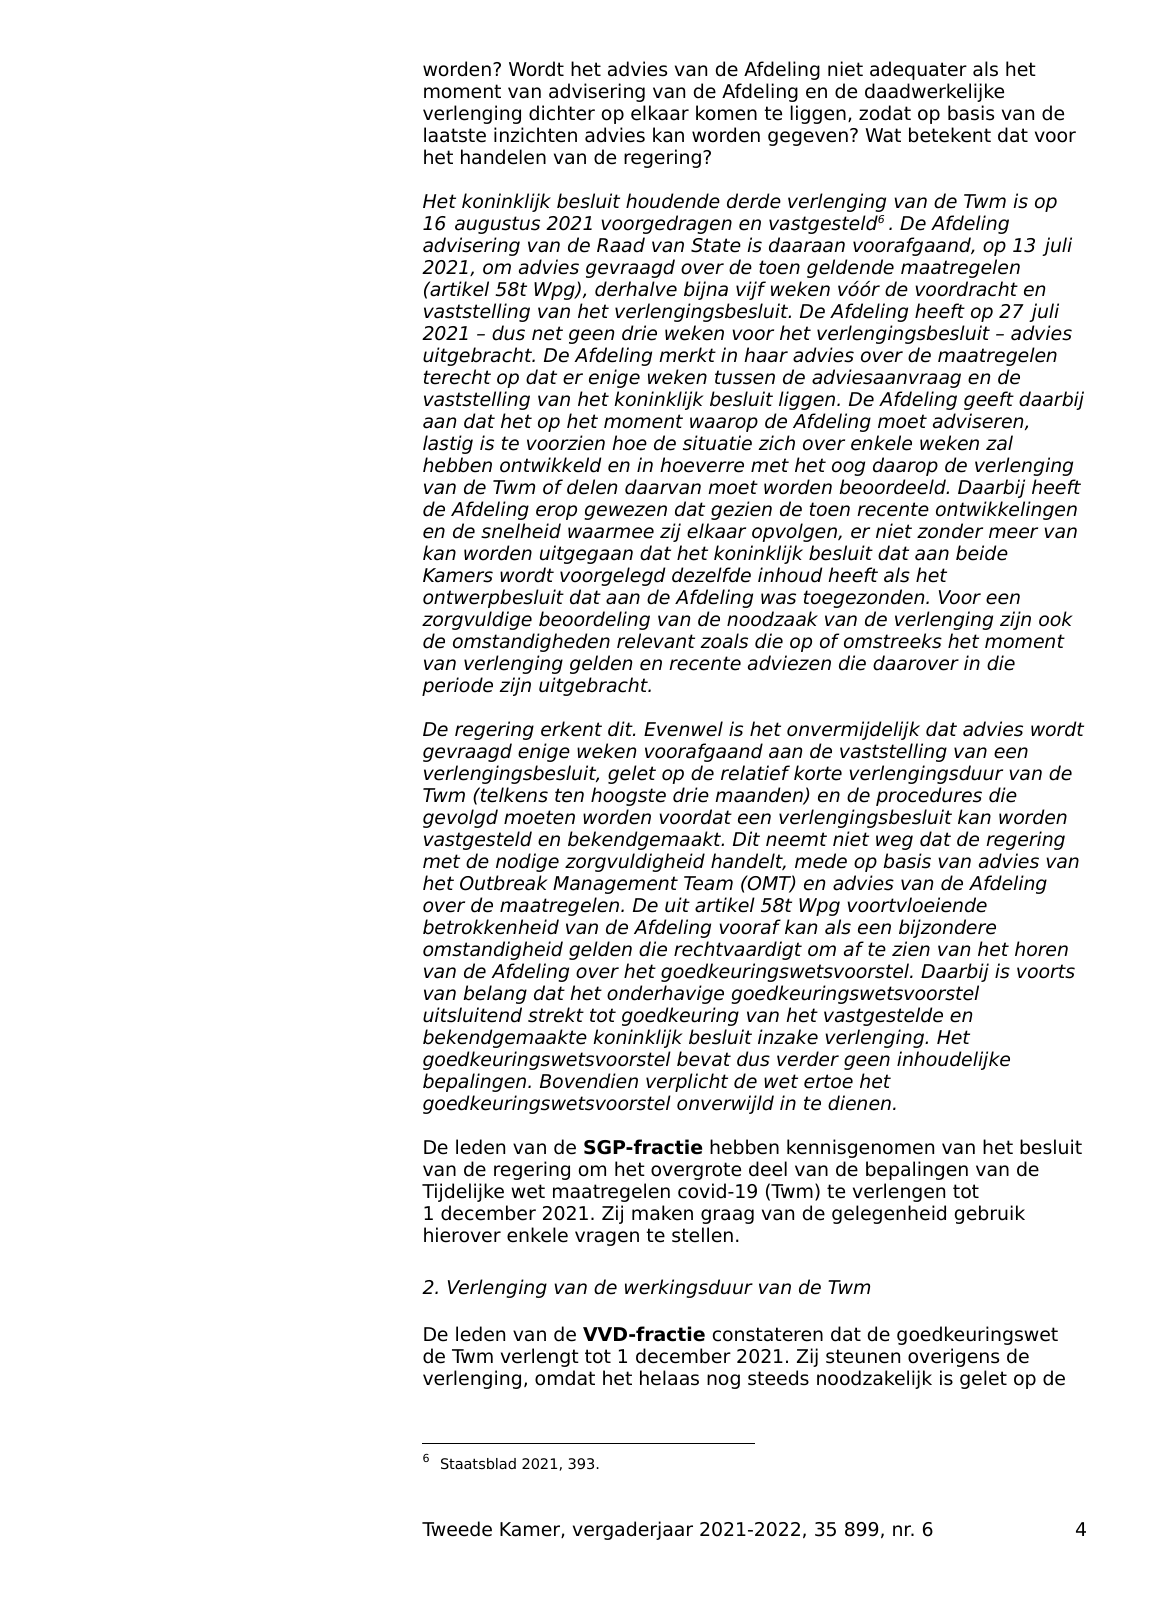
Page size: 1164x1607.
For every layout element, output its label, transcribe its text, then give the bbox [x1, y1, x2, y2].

text De regering erkent dit. Evenwel is het onvermijdelijk dat advies wordt gevraagd enige weken voorafgaand aan de vaststelling van een verlengingsbesluit, gelet op de relatief korte verlengingsduur van de Twm (telkens ten hoogste drie maanden) en de procedures die gevolgd moeten worden voordat een verlengingsbesluit kan worden vastgesteld en bekendgemaakt. Dit neemt niet weg dat de regering met de nodige zorgvuldigheid handelt, mede op basis van advies van het Outbreak Management Team (OMT) en advies van de Afdeling over de maatregelen. De uit artikel 58t Wpg voortvloeiende betrokkenheid van de Afdeling vooraf kan als een bijzondere omstandigheid gelden die rechtvaardigt om af te zien van het horen van de Afdeling over het goedkeuringswetsvoorstel. Daarbij is voorts van belang dat het onderhavige goedkeuringswetsvoorstel uitsluitend strekt tot goedkeuring van het vastgestelde en bekendgemaakte koninklijk besluit inzake verlenging. Het goedkeuringswetsvoorstel bevat dus verder geen inhoudelijke bepalingen. Bovendien verplicht de wet ertoe het goedkeuringswetsvoorstel onverwijld in te dienen. [422, 719, 1087, 1114]
text De leden van de VVD-fractie constateren dat de goedkeuringswet de Twm verlengt tot 1 december 2021. Zij steunen overigens de verlenging, omdat het helaas nog steeds noodzakelijk is gelet op de [422, 1323, 1087, 1389]
text worden? Wordt het advies van de Afdeling niet adequater als het moment van advisering van de Afdeling en de daadwerkelijke verlenging dichter op elkaar komen te liggen, zodat op basis van de laatste inzichten advies kan worden gegeven? Wat betekent dat voor het handelen van de regering? [422, 59, 1087, 169]
text De leden van de SGP-fractie hebben kennisgenomen van het besluit van de regering om het overgrote deel van de bepalingen van de Tijdelijke wet maatregelen covid-19 (Twm) te verlengen tot 1 december 2021. Zij maken graag van de gelegenheid gebruik hierover enkele vragen te stellen. [422, 1137, 1087, 1247]
text Het koninklijk besluit houdende derde verlenging van de Twm is op 16 augustus 2021 voorgedragen en vastgesteld. De Afdeling advisering van de Raad van State is daaraan voorafgaand, op 13 juli 2021, om advies gevraagd over de toen geldende maatregelen (artikel 58t Wpg), derhalve bijna vijf weken vóór de voordracht en vaststelling van het verlengingsbesluit. De Afdeling heeft op 27 juli 2021 – dus net geen drie weken voor het verlengingsbesluit – advies uitgebracht. De Afdeling merkt in haar advies over de maatregelen terecht op dat er enige weken tussen de adviesaanvraag en de vaststelling van het koninklijk besluit liggen. De Afdeling geeft daarbij aan dat het op het moment waarop de Afdeling moet adviseren, lastig is te voorzien hoe de situatie zich over enkele weken zal hebben ontwikkeld en in hoeverre met het oog daarop de verlenging van de Twm of delen daarvan moet worden beoordeeld. Daarbij heeft de Afdeling erop gewezen dat gezien de toen recente ontwikkelingen en de snelheid waarmee zij elkaar opvolgen, er niet zonder meer van kan worden uitgegaan dat het koninklijk besluit dat aan beide Kamers wordt voorgelegd dezelfde inhoud heeft als het ontwerpbesluit dat aan de Afdeling was toegezonden. Voor een zorgvuldige beoordeling van de noodzaak van de verlenging zijn ook de omstandigheden relevant zoals die op of omstreeks het moment van verlenging gelden en recente adviezen die daarover in die periode zijn uitgebracht. [422, 191, 1087, 697]
text Staatsblad 2021, 393. [422, 1452, 1087, 1474]
subtitle 2. Verlenging van de werkingsduur van de Twm [422, 1277, 1087, 1298]
